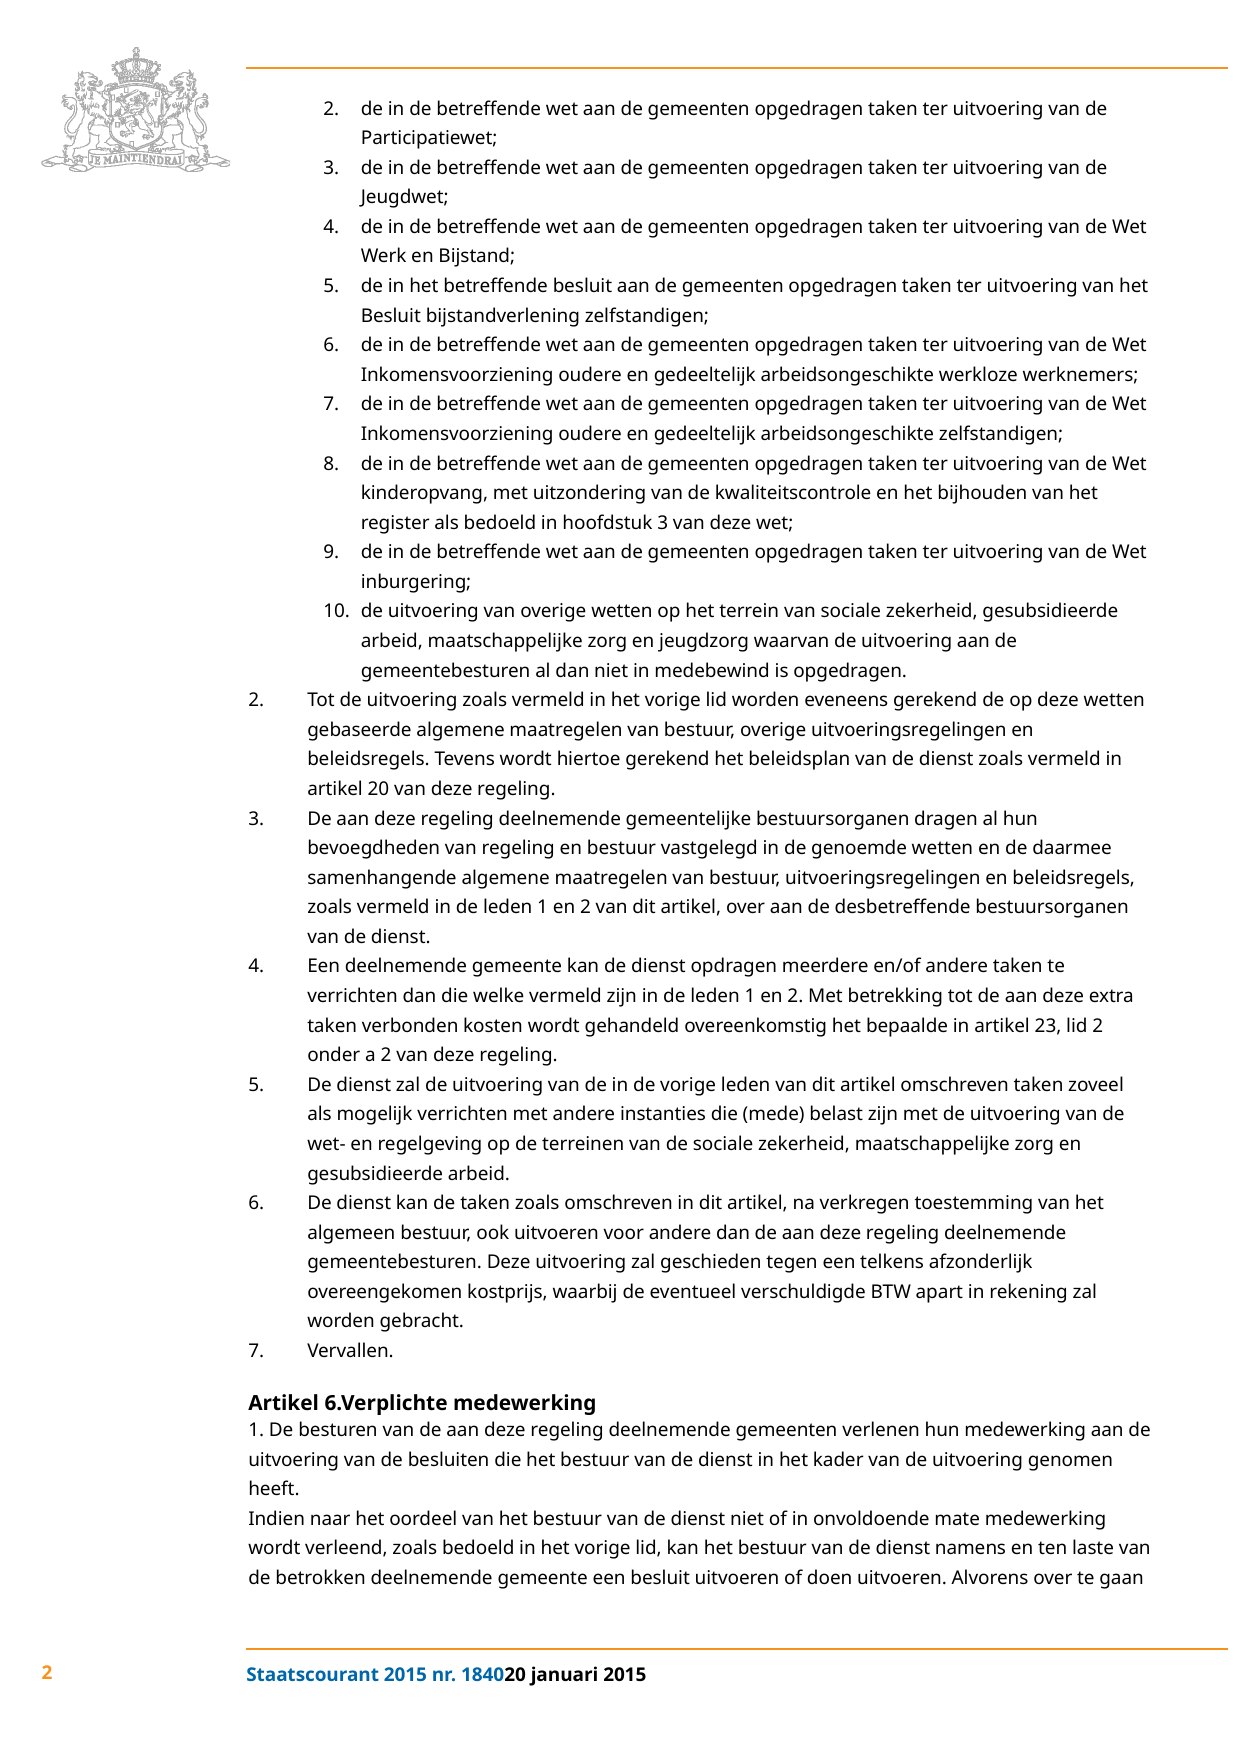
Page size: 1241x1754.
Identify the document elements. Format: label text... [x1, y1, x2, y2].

list Tot de uitvoering zoals vermeld in het vorige lid worden eveneens gerekend de op deze wetten gebaseerde algemene maatregelen van bestuur, overige uitvoeringsregelingen en beleidsregels. Tevens wordt hiertoe gerekend het beleidsplan van de dienst zoals vermeld in artikel 20 van deze regeling. [248, 686, 1152, 801]
list De dienst zal de uitvoering van de in de vorige leden van dit artikel omschreven taken zoveel als mogelijk verrichten met andere instanties die (mede) belast zijn met de uitvoering van de wet- en regelgeving op de terreinen van de sociale zekerheid, maatschappelijke zorg en gesubsidieerde arbeid. [248, 1071, 1152, 1186]
picture [41, 47, 231, 172]
list De aan deze regeling deelnemende gemeentelijke bestuursorganen dragen al hun bevoegdheden van regeling en bestuur vastgelegd in de genoemde wetten en de daarmee samenhangende algemene maatregelen van bestuur, uitvoeringsregelingen en beleidsregels, zoals vermeld in de leden 1 en 2 van dit artikel, over aan de desbetreffende bestuursorganen van de dienst. [248, 805, 1152, 949]
list de in de betreffende wet aan de gemeenten opgedragen taken ter uitvoering van de Wet kinderopvang, met uitzondering van de kwaliteitscontrole en het bijhouden van het register als bedoeld in hoofdstuk 3 van deze wet; [323, 450, 1152, 535]
list de in de betreffende wet aan de gemeenten opgedragen taken ter uitvoering van de Wet Inkomensvoorziening oudere en gedeeltelijk arbeidsongeschikte werkloze werknemers; [323, 331, 1152, 387]
list de in de betreffende wet aan de gemeenten opgedragen taken ter uitvoering van de Wet Inkomensvoorziening oudere en gedeeltelijk arbeidsongeschikte zelfstandigen; [323, 391, 1152, 446]
list Een deelnemende gemeente kan de dienst opdragen meerdere en/of andere taken te verrichten dan die welke vermeld zijn in de leden 1 en 2. Met betrekking tot de aan deze extra taken verbonden kosten wordt gehandeld overeenkomstig het bepaalde in artikel 23, lid 2 onder a 2 van deze regeling. [248, 953, 1152, 1067]
list De dienst kan de taken zoals omschreven in dit artikel, na verkregen toestemming van het algemeen bestuur, ook uitvoeren voor andere dan de aan deze regeling deelnemende gemeentebesturen. Deze uitvoering zal geschieden tegen een telkens afzonderlijk overeengekomen kostprijs, waarbij de eventueel verschuldigde BTW apart in rekening zal worden gebracht. [248, 1189, 1152, 1333]
list de in de betreffende wet aan de gemeenten opgedragen taken ter uitvoering van de Jeugdwet; [323, 154, 1152, 209]
list de in de betreffende wet aan de gemeenten opgedragen taken ter uitvoering van de Participatiewet; [323, 95, 1152, 150]
text Artikel 6.Verplichte medewerking [248, 1388, 1152, 1416]
list de in het betreffende besluit aan de gemeenten opgedragen taken ter uitvoering van het Besluit bijstandverlening zelfstandigen; [323, 272, 1152, 328]
text 1. De besturen van de aan deze regeling deelnemende gemeenten verlenen hun medewerking aan de uitvoering van de besluiten die het bestuur van de dienst in het kader van de uitvoering genomen heeft. [248, 1416, 1152, 1501]
list Vervallen. [248, 1337, 1152, 1363]
list de uitvoering van overige wetten op het terrein van sociale zekerheid, gesubsidieerde arbeid, maatschappelijke zorg en jeugdzorg waarvan de uitvoering aan de gemeentebesturen al dan niet in medebewind is opgedragen. [323, 598, 1152, 683]
list de in de betreffende wet aan de gemeenten opgedragen taken ter uitvoering van de Wet inburgering; [323, 538, 1152, 594]
list de in de betreffende wet aan de gemeenten opgedragen taken ter uitvoering van de Wet Werk en Bijstand; [323, 213, 1152, 268]
text Indien naar het oordeel van het bestuur van de dienst niet of in onvoldoende mate medewerking wordt verleend, zoals bedoeld in het vorige lid, kan het bestuur van de dienst namens en ten laste van de betrokken deelnemende gemeente een besluit uitvoeren of doen uitvoeren. Alvorens over te gaan [248, 1505, 1152, 1590]
